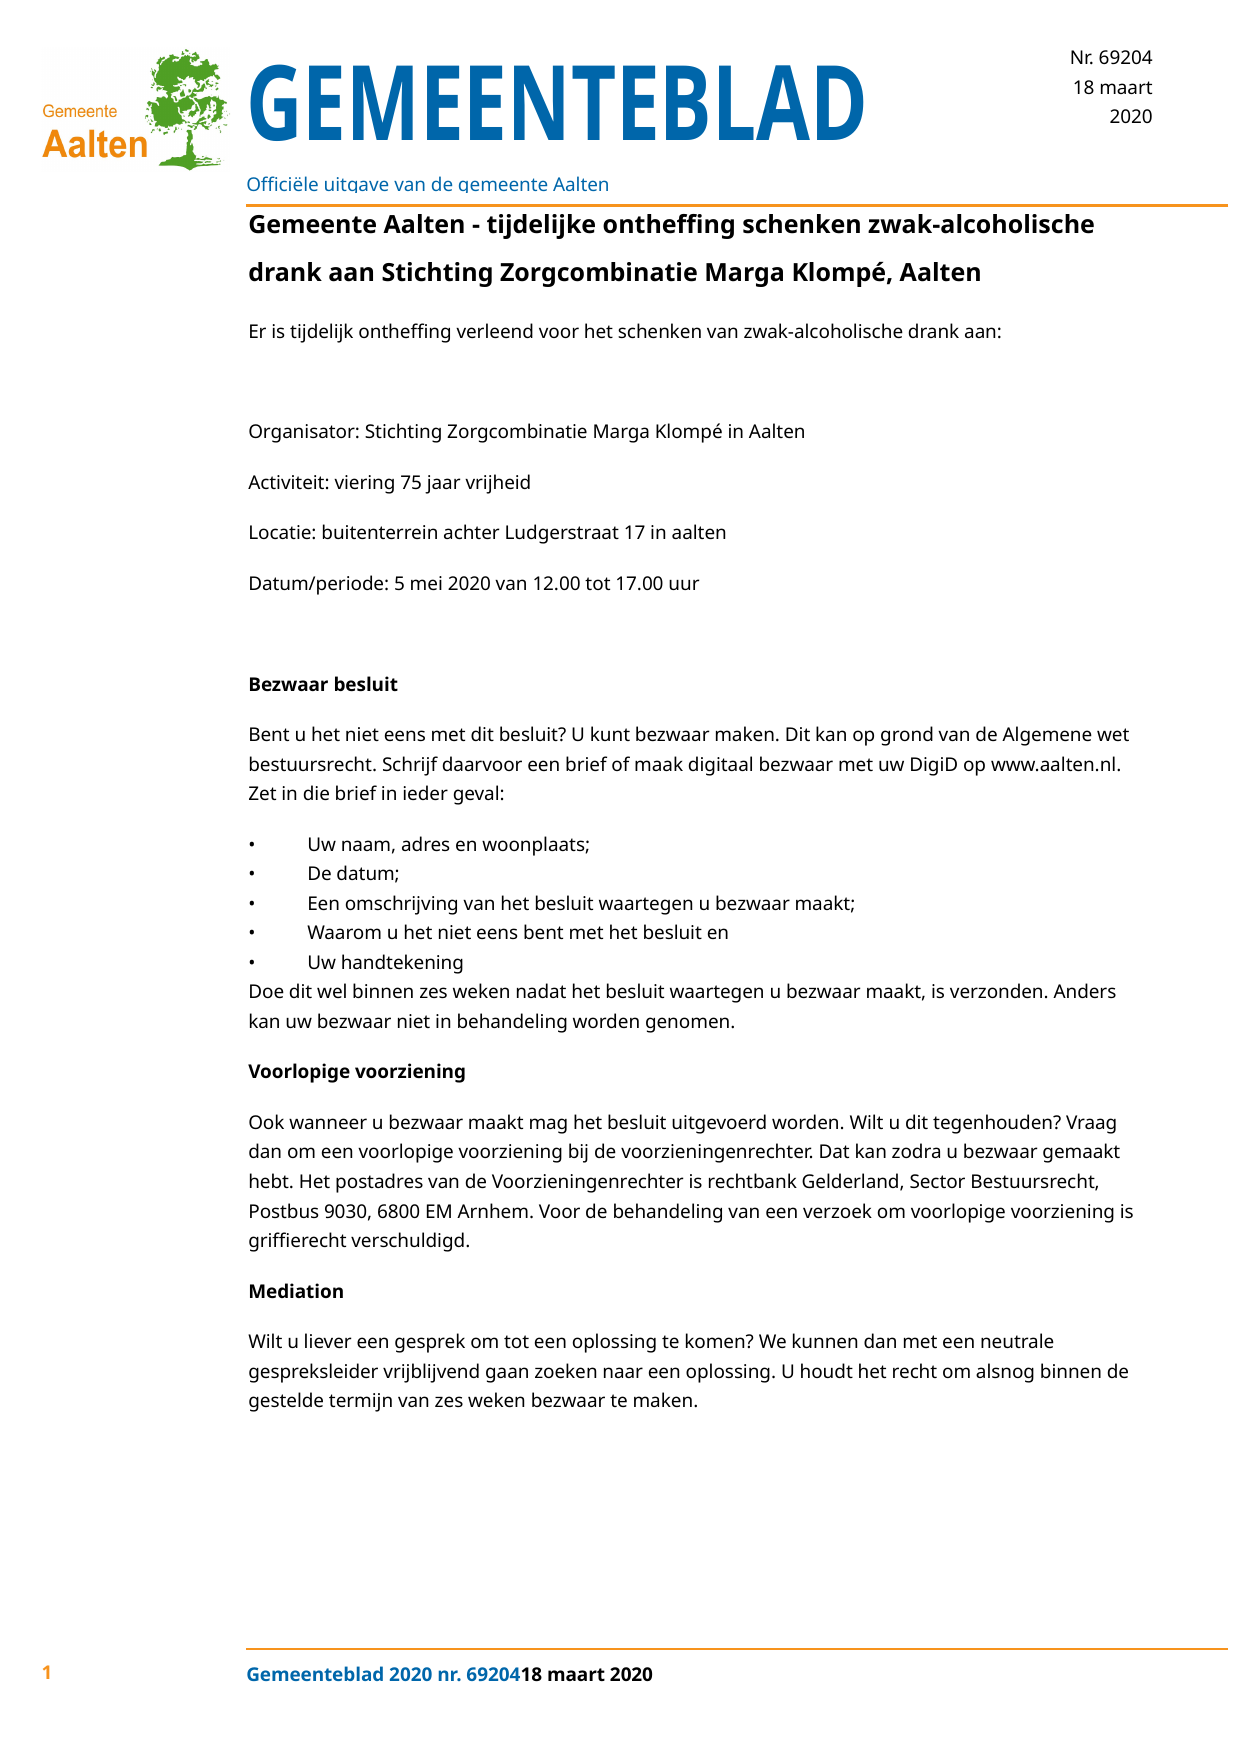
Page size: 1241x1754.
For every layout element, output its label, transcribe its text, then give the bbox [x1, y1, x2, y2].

list Waarom u het niet eens bent met het besluit en [248, 919, 1152, 945]
text Ook wanneer u bezwaar maakt mag het besluit uitgevoerd worden. Wilt u dit tegenhouden? Vraag dan om een voorlopige voorziening bij de voorzieningenrechter. Dat kan zodra u bezwaar gemaakt hebt. Het postadres van de Voorzieningenrechter is rechtbank Gelderland, Sector Bestuursrecht, Postbus 9030, 6800 EM Arnhem. Voor de behandeling van een verzoek om voorlopige voorziening is griffierecht verschuldigd. [248, 1109, 1152, 1253]
list Uw handtekening [248, 949, 1152, 975]
text Mediation [248, 1278, 1152, 1304]
text Voorlopige voorziening [248, 1059, 1152, 1084]
text Organisator: Stichting Zorgcombinatie Marga Klompé in Aalten [248, 419, 1152, 444]
text Er is tijdelijk ontheffing verleend voor het schenken van zwak-alcoholische drank aan: [248, 318, 1152, 344]
text Doe dit wel binnen zes weken nadat het besluit waartegen u bezwaar maakt, is verzonden. Anders kan uw bezwaar niet in behandeling worden genomen. [248, 979, 1152, 1034]
list Uw naam, adres en woonplaats; [248, 831, 1152, 857]
text Activiteit: viering 75 jaar vrijheid [248, 469, 1152, 495]
list Een omschrijving van het besluit waartegen u bezwaar maakt; [248, 890, 1152, 916]
list De datum; [248, 860, 1152, 886]
text Bent u het niet eens met dit besluit? U kunt bezwaar maken. Dit kan op grond van de Algemene wet bestuursrecht. Schrijf daarvoor een brief of maak digitaal bezwaar met uw DigiD op www.aalten.nl. Zet in die brief in ieder geval: [248, 721, 1152, 806]
text Datum/periode: 5 mei 2020 van 12.00 tot 17.00 uur [248, 570, 1152, 596]
text Bezwaar besluit [248, 671, 1152, 697]
text Locatie: buitenterrein achter Ludgerstraat 17 in aalten [248, 519, 1152, 545]
picture [41, 47, 231, 172]
text Gemeente Aalten - tijdelijke ontheffing schenken zwak-alcoholische drank aan Stichting Zorgcombinatie Marga Klompé, Aalten [248, 207, 1152, 288]
text Wilt u liever een gesprek om tot een oplossing te komen? We kunnen dan met een neutrale gespreksleider vrijblijvend gaan zoeken naar een oplossing. U houdt het recht om alsnog binnen de gestelde termijn van zes weken bezwaar te maken. [248, 1328, 1152, 1413]
